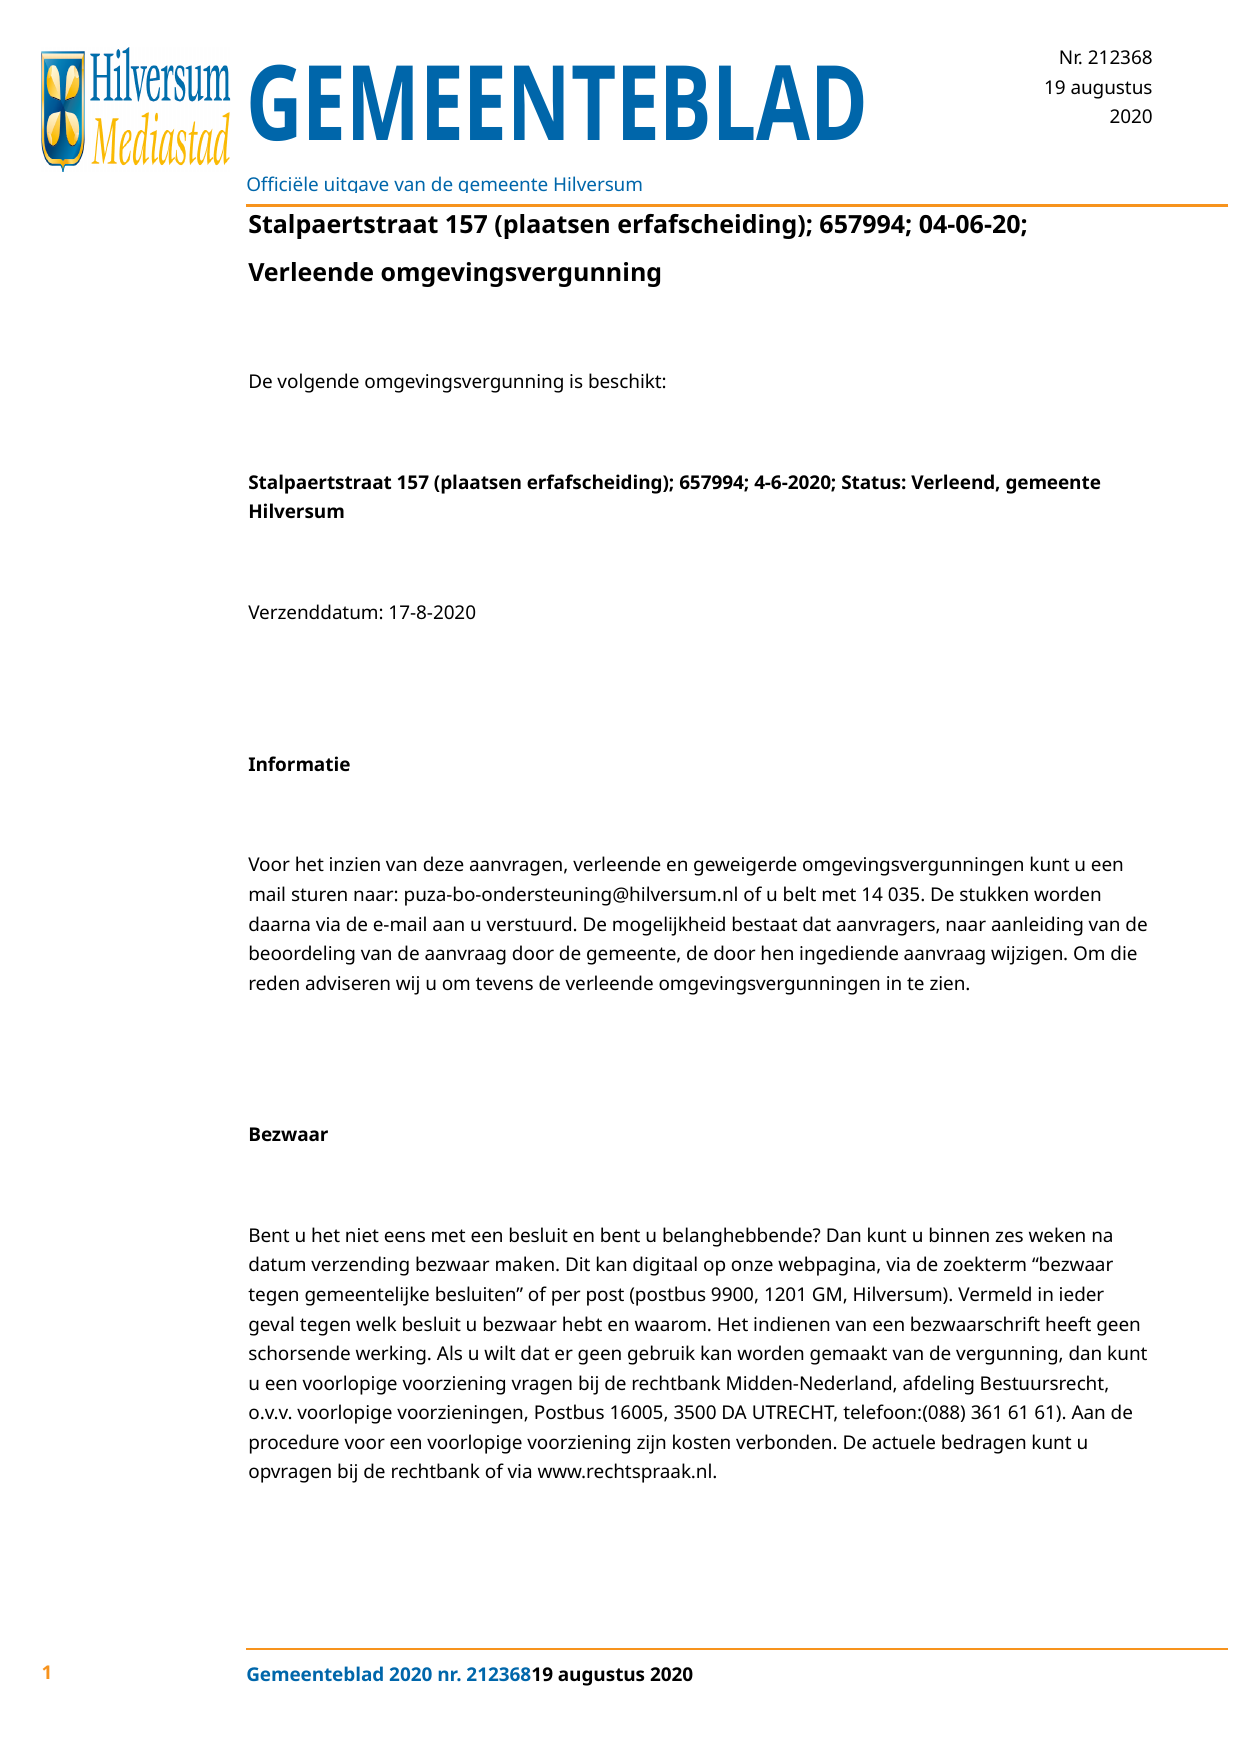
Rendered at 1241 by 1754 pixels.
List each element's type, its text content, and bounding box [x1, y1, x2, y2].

text Informatie [248, 751, 1152, 777]
picture [41, 47, 231, 172]
text Verzenddatum: 17-8-2020 [248, 599, 1152, 625]
text Stalpaertstraat 157 (plaatsen erfafscheiding); 657994; 4-6-2020; Status: Verleend, gemeente Hilversum [248, 469, 1152, 524]
text Voor het inzien van deze aanvragen, verleende en geweigerde omgevingsvergunningen kunt u een mail sturen naar: puza-bo-ondersteuning@hilversum.nl of u belt met 14 035. De stukken worden daarna via de e-mail aan u verstuurd. De mogelijkheid bestaat dat aanvragers, naar aanleiding van de beoordeling van de aanvraag door de gemeente, de door hen ingediende aanvraag wijzigen. Om die reden adviseren wij u om tevens de verleende omgevingsvergunningen in te zien. [248, 852, 1152, 996]
text Stalpaertstraat 157 (plaatsen erfafscheiding); 657994; 04-06-20; Verleende omgevingsvergunning [248, 207, 1152, 288]
text De volgende omgevingsvergunning is beschikt: [248, 368, 1152, 394]
text Bezwaar [248, 1121, 1152, 1147]
text Bent u het niet eens met een besluit en bent u belanghebbende? Dan kunt u binnen zes weken na datum verzending bezwaar maken. Dit kan digitaal op onze webpagina, via de zoekterm “bezwaar tegen gemeentelijke besluiten” of per post (postbus 9900, 1201 GM, Hilversum). Vermeld in ieder geval tegen welk besluit u bezwaar hebt en waarom. Het indienen van een bezwaarschrift heeft geen schorsende werking. Als u wilt dat er geen gebruik kan worden gemaakt van de vergunning, dan kunt u een voorlopige voorziening vragen bij de rechtbank Midden-Nederland, afdeling Bestuursrecht, o.v.v. voorlopige voorzieningen, Postbus 16005, 3500 DA UTRECHT, telefoon:(088) 361 61 61). Aan de procedure voor een voorlopige voorziening zijn kosten verbonden. De actuele bedragen kunt u opvragen bij de rechtbank of via www.rechtspraak.nl. [248, 1222, 1152, 1484]
